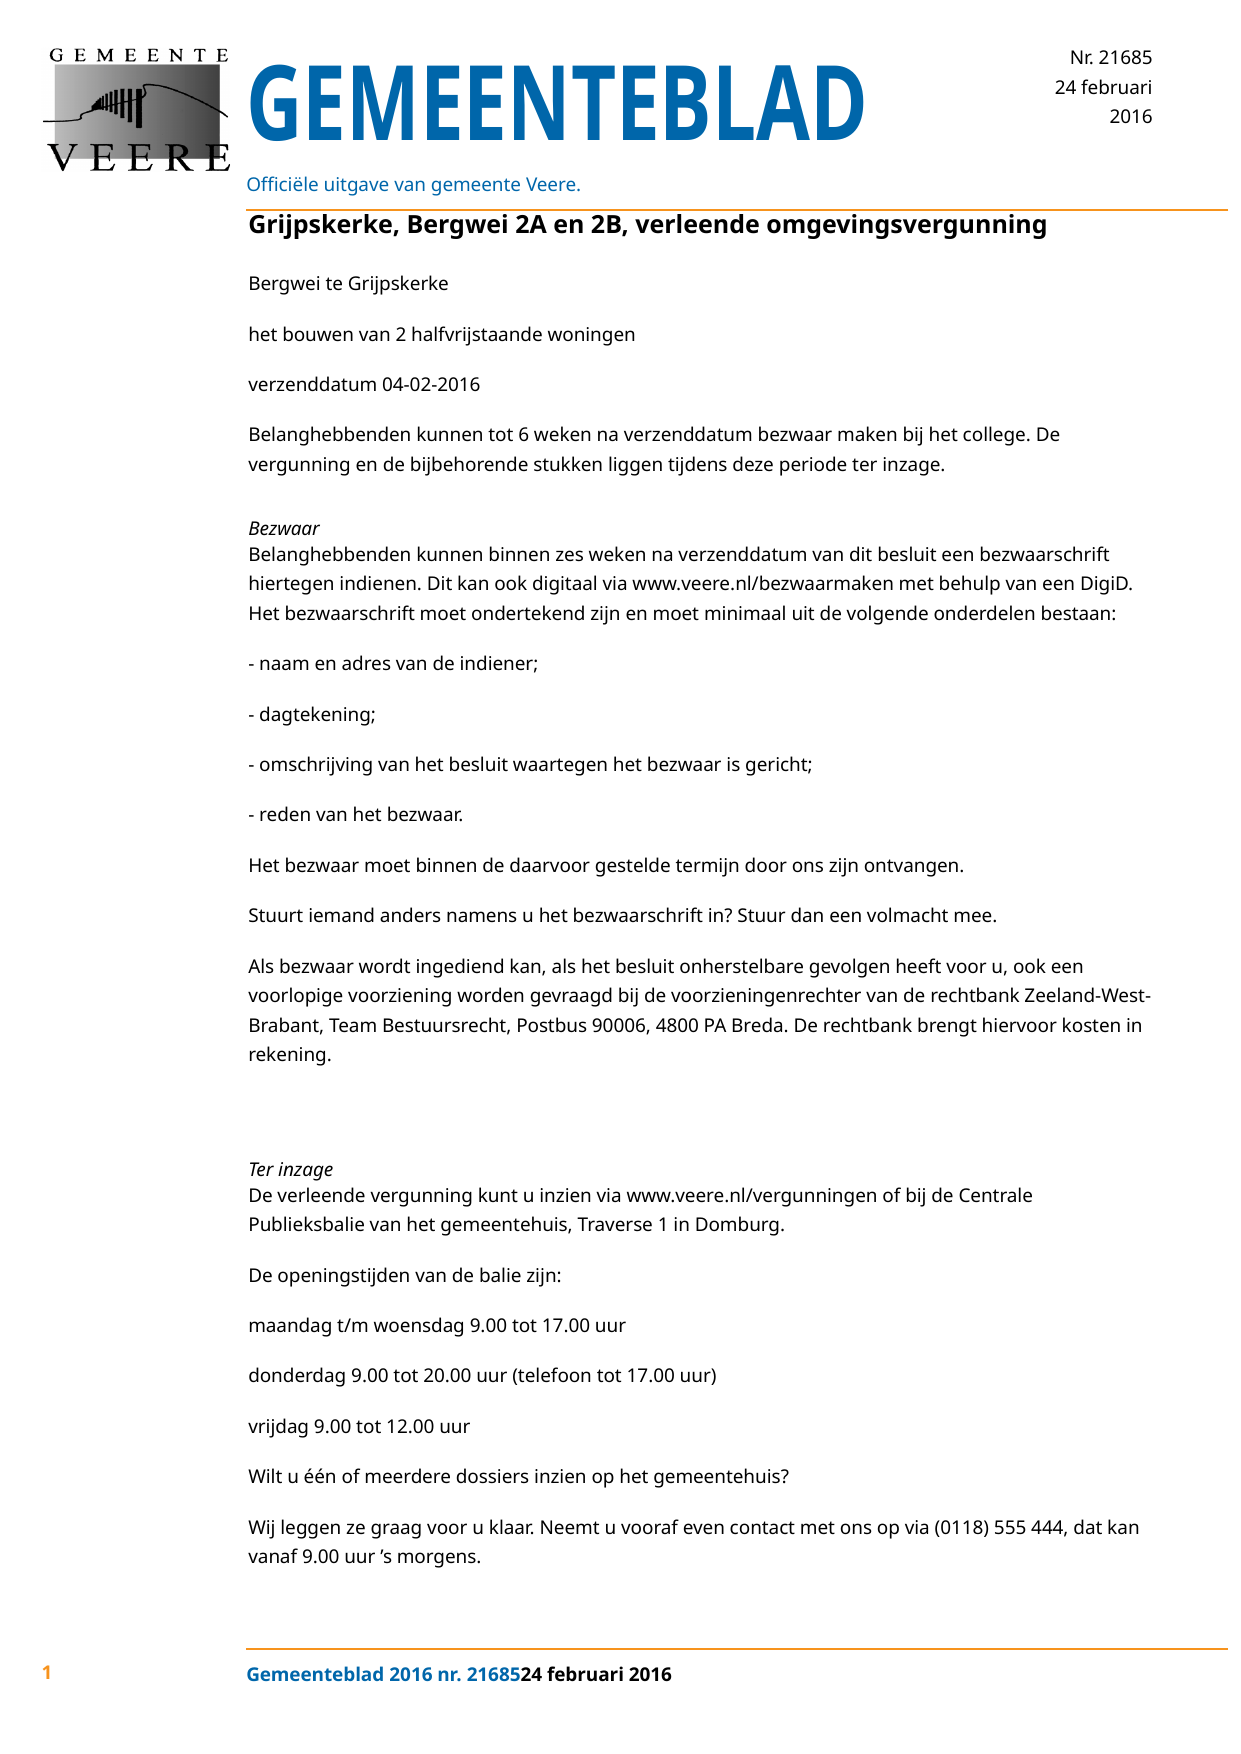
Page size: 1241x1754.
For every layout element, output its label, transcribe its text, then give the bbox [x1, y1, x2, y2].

text - dagtekening; [248, 701, 1152, 727]
text Wilt u één of meerdere dossiers inzien op het gemeentehuis? [248, 1463, 1152, 1489]
text Ter inzage [248, 1156, 1152, 1182]
text donderdag 9.00 tot 20.00 uur (telefoon tot 17.00 uur) [248, 1363, 1152, 1388]
text De verleende vergunning kunt u inzien via www.veere.nl/vergunningen of bij de Centrale Publieksbalie van het gemeentehuis, Traverse 1 in Domburg. [248, 1182, 1152, 1237]
text Wij leggen ze graag voor u klaar. Neemt u vooraf even contact met ons op via (0118) 555 444, dat kan vanaf 9.00 uur ’s morgens. [248, 1514, 1152, 1569]
text Stuurt iemand anders namens u het bezwaarschrift in? Stuur dan een volmacht mee. [248, 902, 1152, 928]
text - omschrijving van het besluit waartegen het bezwaar is gericht; [248, 751, 1152, 777]
text - reden van het bezwaar. [248, 802, 1152, 827]
text maandag t/m woensdag 9.00 tot 17.00 uur [248, 1312, 1152, 1338]
text Belanghebbenden kunnen tot 6 weken na verzenddatum bezwaar maken bij het college. De vergunning en de bijbehorende stukken liggen tijdens deze periode ter inzage. [248, 422, 1152, 477]
text Belanghebbenden kunnen binnen zes weken na verzenddatum van dit besluit een bezwaarschrift hiertegen indienen. Dit kan ook digitaal via www.veere.nl/bezwaarmaken met behulp van een DigiD. Het bezwaarschrift moet ondertekend zijn en moet minimaal uit de volgende onderdelen bestaan: [248, 541, 1152, 626]
text verzenddatum 04-02-2016 [248, 371, 1152, 397]
text Het bezwaar moet binnen de daarvoor gestelde termijn door ons zijn ontvangen. [248, 852, 1152, 878]
text De openingstijden van de balie zijn: [248, 1262, 1152, 1287]
text Als bezwaar wordt ingediend kan, als het besluit onherstelbare gevolgen heeft voor u, ook een voorlopige voorziening worden gevraagd bij de voorzieningenrechter van de rechtbank Zeeland-West-Brabant, Team Bestuursrecht, Postbus 90006, 4800 PA Breda. De rechtbank brengt hiervoor kosten in rekening. [248, 953, 1152, 1067]
text Bezwaar [248, 515, 1152, 541]
text - naam en adres van de indiener; [248, 650, 1152, 676]
text het bouwen van 2 halfvrijstaande woningen [248, 321, 1152, 346]
text Bergwei te Grijpskerke [248, 270, 1152, 296]
text vrijdag 9.00 tot 12.00 uur [248, 1413, 1152, 1439]
picture [41, 47, 231, 172]
text Grijpskerke, Bergwei 2A en 2B, verleende omgevingsvergunning [248, 211, 1152, 241]
